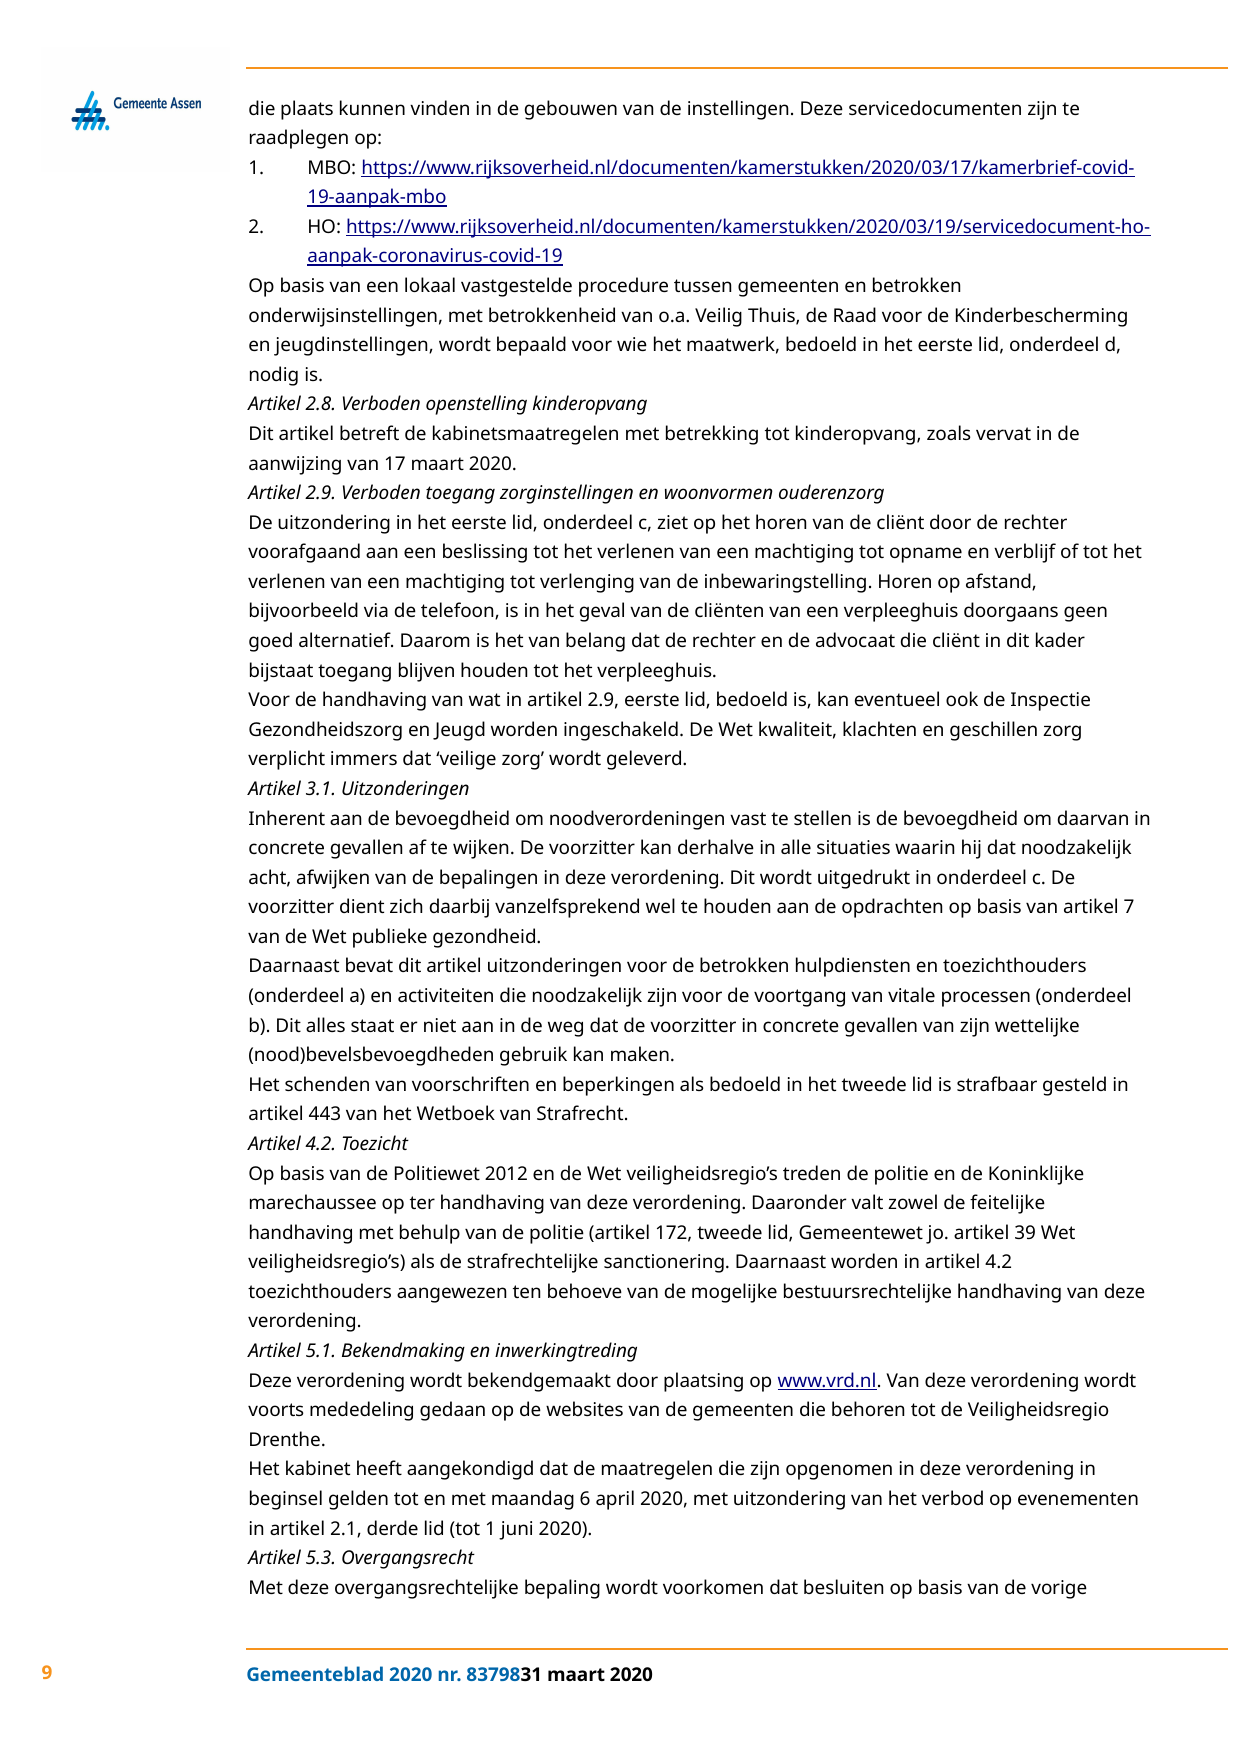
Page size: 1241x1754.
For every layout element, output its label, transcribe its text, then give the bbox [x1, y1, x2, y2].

list HO: https://www.rijksoverheid.nl/documenten/kamerstukken/2020/03/19/servicedocument-ho-aanpak-coronavirus-covid-19 [248, 213, 1152, 268]
text Het schenden van voorschriften en beperkingen als bedoeld in het tweede lid is strafbaar gesteld in artikel 443 van het Wetboek van Strafrecht. [248, 1071, 1152, 1126]
text Artikel 3.1. Uitzonderingen [248, 775, 1152, 801]
text Daarnaast bevat dit artikel uitzonderingen voor de betrokken hulpdiensten en toezichthouders (onderdeel a) en activiteiten die noodzakelijk zijn voor de voortgang van vitale processen (onderdeel b). Dit alles staat er niet aan in de weg dat de voorzitter in concrete gevallen van zijn wettelijke (nood)bevelsbevoegdheden gebruik kan maken. [248, 953, 1152, 1067]
text Deze verordening wordt bekendgemaakt door plaatsing op www.vrd.nl. Van deze verordening wordt voorts mededeling gedaan op de websites van de gemeenten die behoren tot de Veiligheidsregio Drenthe. [248, 1367, 1152, 1452]
text De uitzondering in het eerste lid, onderdeel c, ziet op het horen van de cliënt door de rechter voorafgaand aan een beslissing tot het verlenen van een machtiging tot opname en verblijf of tot het verlenen van een machtiging tot verlenging van de inbewaringstelling. Horen op afstand, bijvoorbeeld via de telefoon, is in het geval van de cliënten van een verpleeghuis doorgaans geen goed alternatief. Daarom is het van belang dat de rechter en de advocaat die cliënt in dit kader bijstaat toegang blijven houden tot het verpleeghuis. [248, 509, 1152, 683]
list MBO: https://www.rijksoverheid.nl/documenten/kamerstukken/2020/03/17/kamerbrief-covid-19-aanpak-mbo [248, 154, 1152, 209]
text Artikel 2.8. Verboden openstelling kinderopvang [248, 391, 1152, 416]
text Artikel 2.9. Verboden toegang zorginstellingen en woonvormen ouderenzorg [248, 479, 1152, 505]
text Inherent aan de bevoegdheid om noodverordeningen vast te stellen is de bevoegdheid om daarvan in concrete gevallen af te wijken. De voorzitter kan derhalve in alle situaties waarin hij dat noodzakelijk acht, afwijken van de bepalingen in deze verordening. Dit wordt uitgedrukt in onderdeel c. De voorzitter dient zich daarbij vanzelfsprekend wel te houden aan de opdrachten op basis van artikel 7 van de Wet publieke gezondheid. [248, 805, 1152, 949]
text Het kabinet heeft aangekondigd dat de maatregelen die zijn opgenomen in deze verordening in beginsel gelden tot en met maandag 6 april 2020, met uitzondering van het verbod op evenementen in artikel 2.1, derde lid (tot 1 juni 2020). [248, 1456, 1152, 1541]
text Met deze overgangsrechtelijke bepaling wordt voorkomen dat besluiten op basis van de vorige [248, 1574, 1152, 1600]
text Op basis van een lokaal vastgestelde procedure tussen gemeenten en betrokken onderwijsinstellingen, met betrokkenheid van o.a. Veilig Thuis, de Raad voor de Kinderbescherming en jeugdinstellingen, wordt bepaald voor wie het maatwerk, bedoeld in het eerste lid, onderdeel d, nodig is. [248, 272, 1152, 387]
picture [41, 47, 231, 172]
text die plaats kunnen vinden in de gebouwen van de instellingen. Deze servicedocumenten zijn te raadplegen op: [248, 95, 1152, 150]
text Artikel 5.1. Bekendmaking en inwerkingtreding [248, 1337, 1152, 1363]
text Artikel 4.2. Toezicht [248, 1130, 1152, 1156]
text Op basis van de Politiewet 2012 en de Wet veiligheidsregio’s treden de politie en de Koninklijke marechaussee op ter handhaving van deze verordening. Daaronder valt zowel de feitelijke handhaving met behulp van de politie (artikel 172, tweede lid, Gemeentewet jo. artikel 39 Wet veiligheidsregio’s) als de strafrechtelijke sanctionering. Daarnaast worden in artikel 4.2 toezichthouders aangewezen ten behoeve van de mogelijke bestuursrechtelijke handhaving van deze verordening. [248, 1160, 1152, 1333]
text Voor de handhaving van wat in artikel 2.9, eerste lid, bedoeld is, kan eventueel ook de Inspectie Gezondheidszorg en Jeugd worden ingeschakeld. De Wet kwaliteit, klachten en geschillen zorg verplicht immers dat ‘veilige zorg’ wordt geleverd. [248, 686, 1152, 771]
text Artikel 5.3. Overgangsrecht [248, 1544, 1152, 1570]
text Dit artikel betreft de kabinetsmaatregelen met betrekking tot kinderopvang, zoals vervat in de aanwijzing van 17 maart 2020. [248, 420, 1152, 476]
